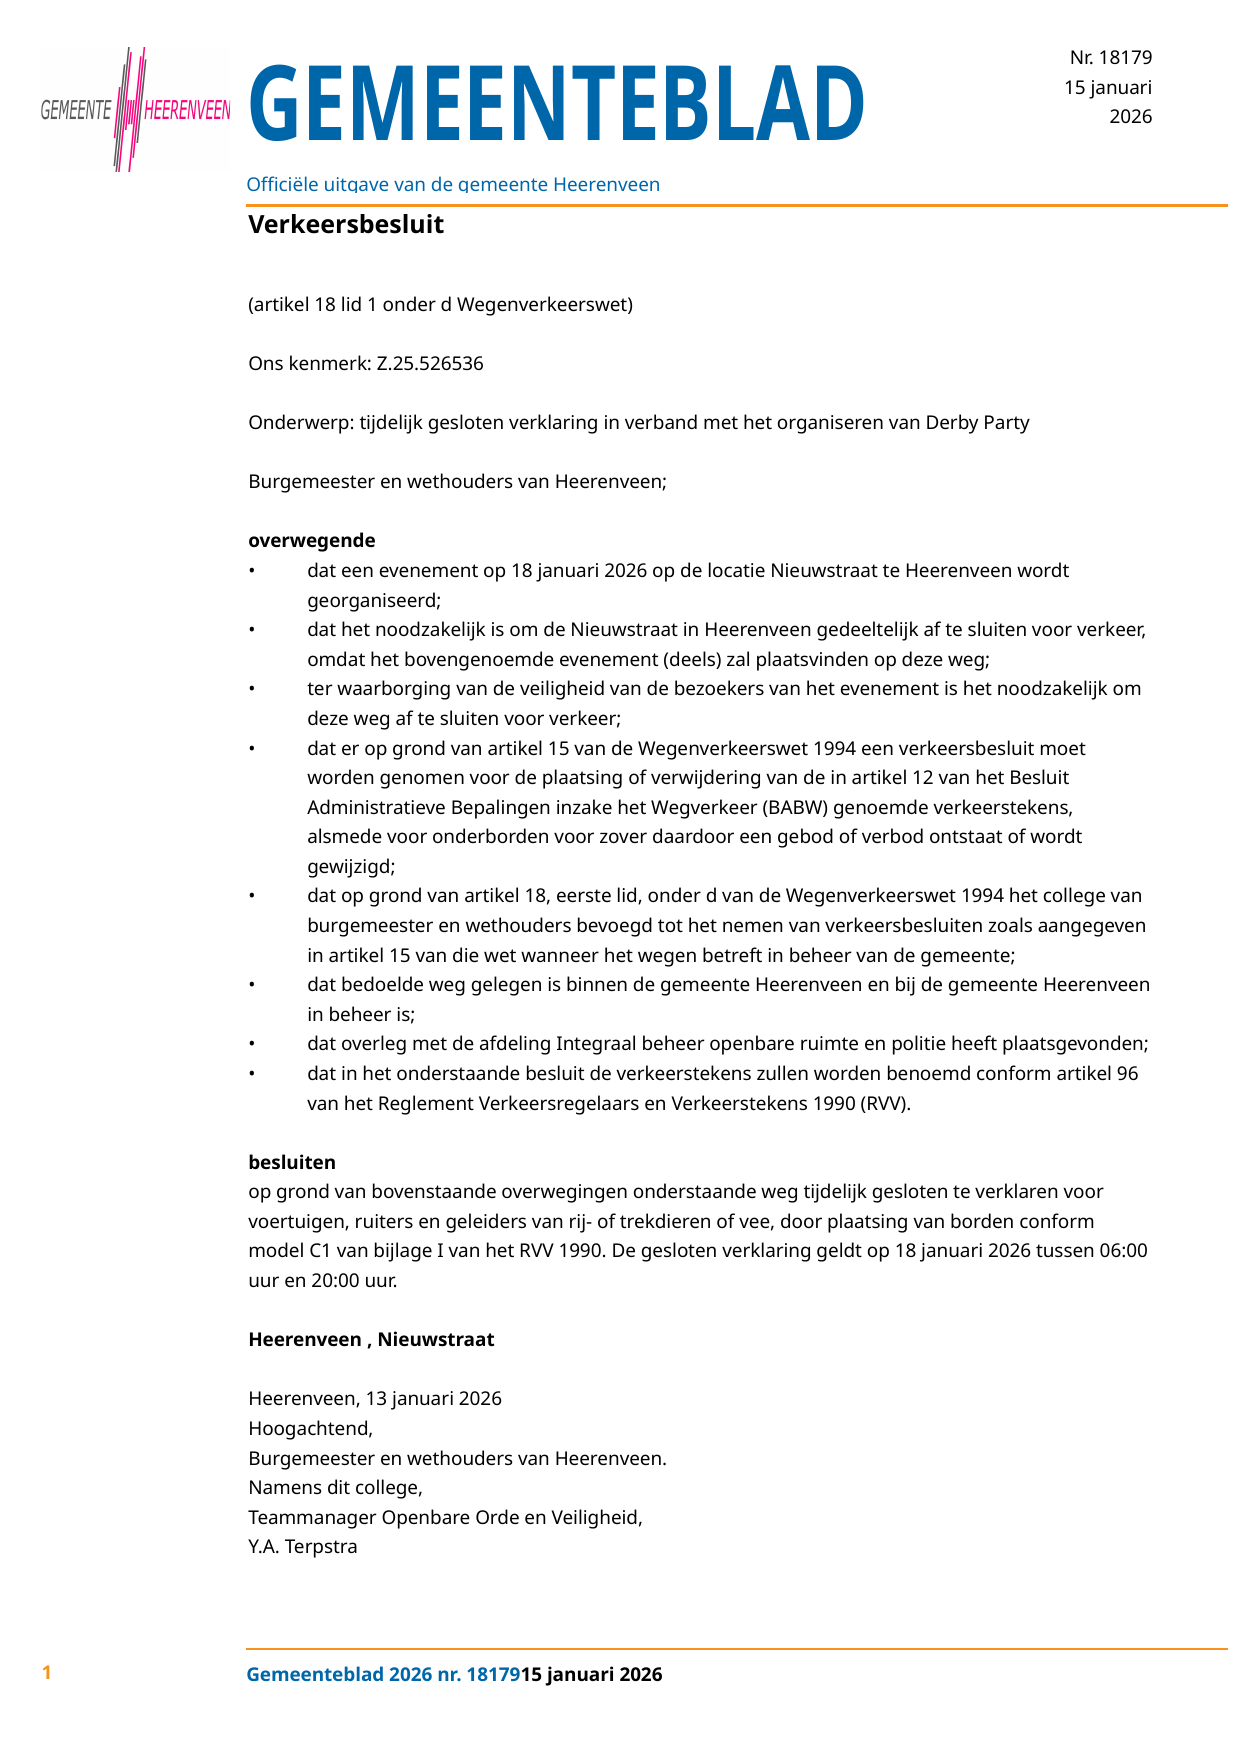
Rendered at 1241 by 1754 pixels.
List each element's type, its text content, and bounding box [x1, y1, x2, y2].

list dat bedoelde weg gelegen is binnen de gemeente Heerenveen en bij de gemeente Heerenveen in beheer is; [248, 971, 1152, 1027]
text Namens dit college, [248, 1474, 1152, 1500]
text Y.A. Terpstra [248, 1533, 1152, 1559]
text Onderwerp: tijdelijk gesloten verklaring in verband met het organiseren van Derby Party [248, 409, 1152, 435]
list dat het noodzakelijk is om de Nieuwstraat in Heerenveen gedeeltelijk af te sluiten voor verkeer, omdat het bovengenoemde evenement (deels) zal plaatsvinden op deze weg; [248, 616, 1152, 672]
text Verkeersbesluit [248, 207, 1152, 241]
text Heerenveen , Nieuwstraat [248, 1326, 1152, 1352]
text Ons kenmerk: Z.25.526536 [248, 350, 1152, 376]
text (artikel 18 lid 1 onder d Wegenverkeerswet) [248, 291, 1152, 317]
text besluiten [248, 1149, 1152, 1175]
text Teammanager Openbare Orde en Veiligheid, [248, 1504, 1152, 1530]
text op grond van bovenstaande overwegingen onderstaande weg tijdelijk gesloten te verklaren voor voertuigen, ruiters en geleiders van rij- of trekdieren of vee, door plaatsing van borden conform model C1 van bijlage I van het RVV 1990. De gesloten verklaring geldt op 18 januari 2026 tussen 06:00 uur en 20:00 uur. [248, 1178, 1152, 1293]
text Hoogachtend, [248, 1415, 1152, 1441]
text Burgemeester en wethouders van Heerenveen. [248, 1445, 1152, 1471]
list dat er op grond van artikel 15 van de Wegenverkeerswet 1994 een verkeersbesluit moet worden genomen voor de plaatsing of verwijdering van de in artikel 12 van het Besluit Administratieve Bepalingen inzake het Wegverkeer (BABW) genoemde verkeerstekens, alsmede voor onderborden voor zover daardoor een gebod of verbod ontstaat of wordt gewijzigd; [248, 735, 1152, 879]
text Heerenveen, 13 januari 2026 [248, 1386, 1152, 1411]
list dat in het onderstaande besluit de verkeerstekens zullen worden benoemd conform artikel 96 van het Reglement Verkeersregelaars en Verkeerstekens 1990 (RVV). [248, 1060, 1152, 1116]
picture [41, 47, 231, 172]
list dat op grond van artikel 18, eerste lid, onder d van de Wegenverkeerswet 1994 het college van burgemeester en wethouders bevoegd tot het nemen van verkeersbesluiten zoals aangegeven in artikel 15 van die wet wanneer het wegen betreft in beheer van de gemeente; [248, 883, 1152, 968]
text Burgemeester en wethouders van Heerenveen; [248, 468, 1152, 494]
list dat overleg met de afdeling Integraal beheer openbare ruimte en politie heeft plaatsgevonden; [248, 1031, 1152, 1056]
list dat een evenement op 18 januari 2026 op de locatie Nieuwstraat te Heerenveen wordt georganiseerd; [248, 557, 1152, 613]
list ter waarborging van de veiligheid van de bezoekers van het evenement is het noodzakelijk om deze weg af te sluiten voor verkeer; [248, 676, 1152, 731]
text overwegende [248, 528, 1152, 553]
